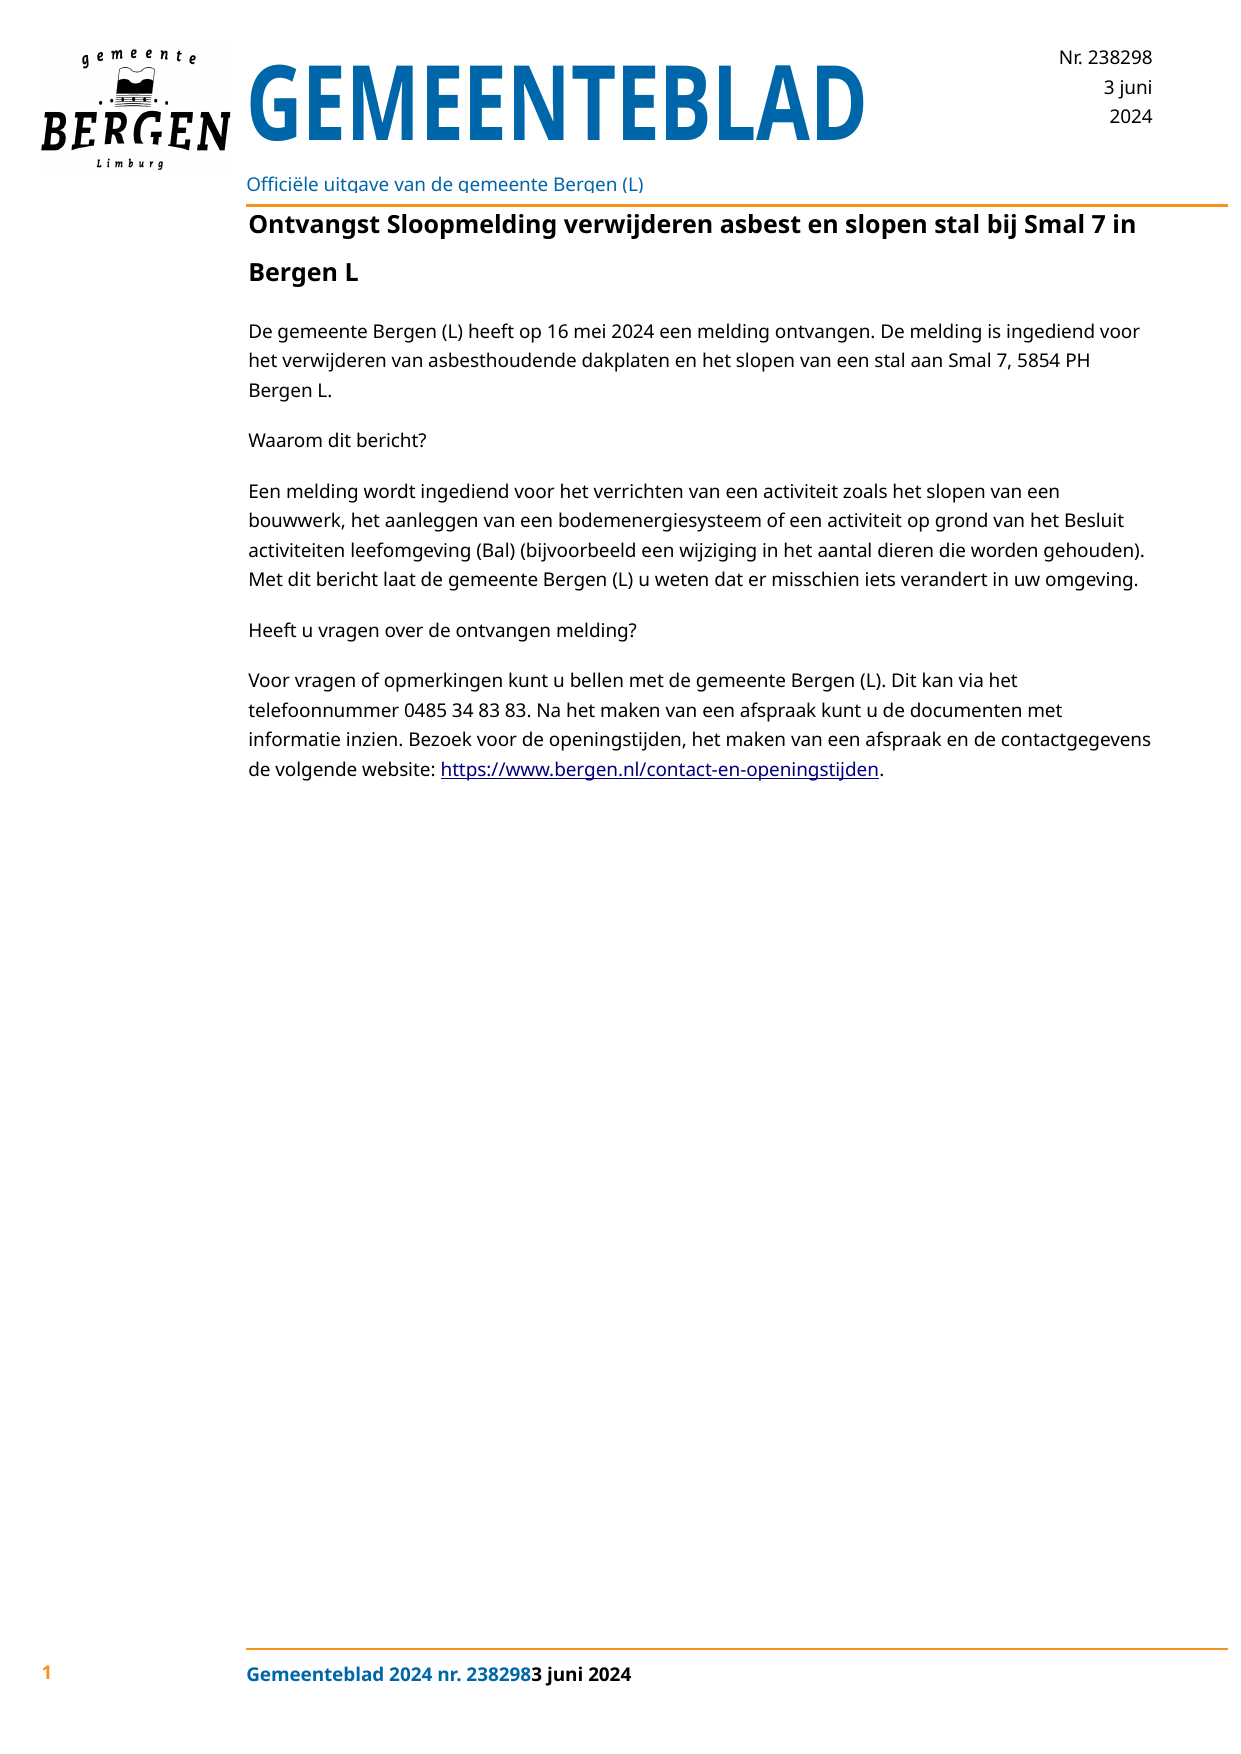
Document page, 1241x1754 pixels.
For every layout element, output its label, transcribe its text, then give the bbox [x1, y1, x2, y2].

text Een melding wordt ingediend voor het verrichten van een activiteit zoals het slopen van een bouwwerk, het aanleggen van een bodemenergiesysteem of een activiteit op grond van het Besluit activiteiten leefomgeving (Bal) (bijvoorbeeld een wijziging in het aantal dieren die worden gehouden). Met dit bericht laat de gemeente Bergen (L) u weten dat er misschien iets verandert in uw omgeving. [248, 478, 1152, 592]
text Voor vragen of opmerkingen kunt u bellen met de gemeente Bergen (L). Dit kan via het telefoonnummer 0485 34 83 83. Na het maken van een afspraak kunt u de documenten met informatie inzien. Bezoek voor de openingstijden, het maken van een afspraak en de contactgegevens de volgende website: https://www.bergen.nl/contact-en-openingstijden. [248, 667, 1152, 782]
text Ontvangst Sloopmelding verwijderen asbest en slopen stal bij Smal 7 in Bergen L [248, 207, 1152, 288]
picture [41, 47, 231, 172]
text Waarom dit bericht? [248, 427, 1152, 453]
text De gemeente Bergen (L) heeft op 16 mei 2024 een melding ontvangen. De melding is ingediend voor het verwijderen van asbesthoudende dakplaten en het slopen van een stal aan Smal 7, 5854 PH Bergen L. [248, 318, 1152, 403]
text Heeft u vragen over de ontvangen melding? [248, 617, 1152, 643]
